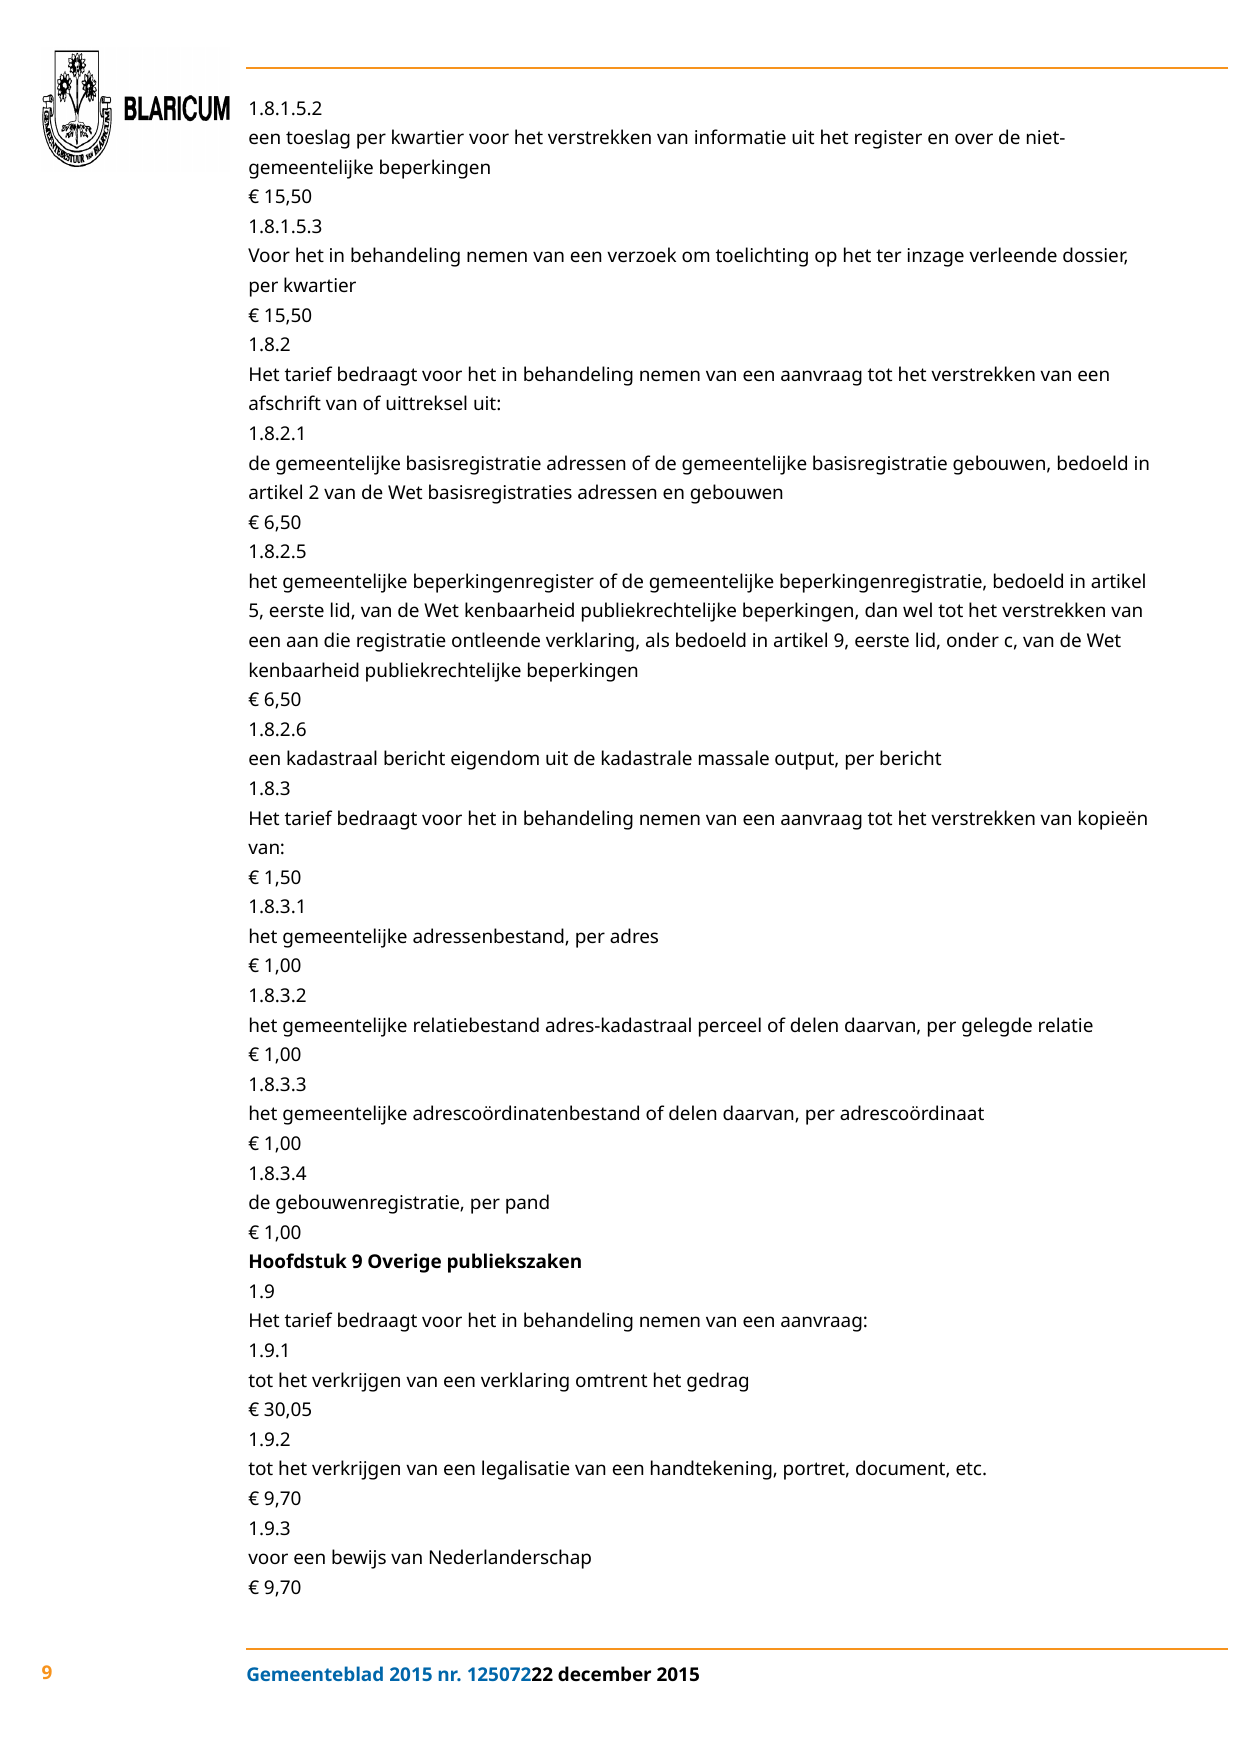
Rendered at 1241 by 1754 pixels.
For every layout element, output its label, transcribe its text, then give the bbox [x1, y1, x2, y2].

text € 15,50 [248, 183, 1152, 209]
text tot het verkrijgen van een verklaring omtrent het gedrag [248, 1367, 1152, 1393]
text het gemeentelijke adrescoördinatenbestand of delen daarvan, per adrescoördinaat [248, 1101, 1152, 1126]
text 1.8.3.4 [248, 1160, 1152, 1186]
text 1.8.3 [248, 775, 1152, 801]
text Het tarief bedraagt voor het in behandeling nemen van een aanvraag tot het verstrekken van kopieën van: [248, 805, 1152, 860]
text € 1,50 [248, 864, 1152, 890]
text € 15,50 [248, 302, 1152, 328]
text het gemeentelijke beperkingenregister of de gemeentelijke beperkingenregistratie, bedoeld in artikel 5, eerste lid, van de Wet kenbaarheid publiekrechtelijke beperkingen, dan wel tot het verstrekken van een aan die registratie ontleende verklaring, als bedoeld in artikel 9, eerste lid, onder c, van de Wet kenbaarheid publiekrechtelijke beperkingen [248, 568, 1152, 683]
text 1.8.3.2 [248, 982, 1152, 1008]
text 1.8.2 [248, 331, 1152, 357]
text € 1,00 [248, 1219, 1152, 1245]
text voor een bewijs van Nederlanderschap [248, 1544, 1152, 1570]
picture [41, 47, 231, 172]
text 1.8.3.3 [248, 1071, 1152, 1097]
text € 9,70 [248, 1485, 1152, 1511]
text € 30,05 [248, 1396, 1152, 1422]
text de gemeentelijke basisregistratie adressen of de gemeentelijke basisregistratie gebouwen, bedoeld in artikel 2 van de Wet basisregistraties adressen en gebouwen [248, 450, 1152, 505]
text 1.8.1.5.2 [248, 95, 1152, 121]
text € 9,70 [248, 1574, 1152, 1600]
text het gemeentelijke relatiebestand adres-kadastraal perceel of delen daarvan, per gelegde relatie [248, 1012, 1152, 1038]
text een toeslag per kwartier voor het verstrekken van informatie uit het register en over de niet-gemeentelijke beperkingen [248, 124, 1152, 180]
text € 1,00 [248, 953, 1152, 978]
text 1.9 [248, 1278, 1152, 1304]
text € 6,50 [248, 509, 1152, 535]
text 1.8.1.5.3 [248, 213, 1152, 239]
text 1.8.2.5 [248, 538, 1152, 564]
text de gebouwenregistratie, per pand [248, 1189, 1152, 1215]
text € 1,00 [248, 1041, 1152, 1067]
text 1.9.1 [248, 1337, 1152, 1363]
text € 1,00 [248, 1130, 1152, 1156]
text 1.8.2.1 [248, 420, 1152, 446]
text 1.9.3 [248, 1515, 1152, 1541]
text het gemeentelijke adressenbestand, per adres [248, 923, 1152, 949]
text Hoofdstuk 9 Overige publiekszaken [248, 1248, 1152, 1274]
text € 6,50 [248, 686, 1152, 712]
text 1.8.3.1 [248, 893, 1152, 919]
text Voor het in behandeling nemen van een verzoek om toelichting op het ter inzage verleende dossier, per kwartier [248, 243, 1152, 298]
text tot het verkrijgen van een legalisatie van een handtekening, portret, document, etc. [248, 1456, 1152, 1481]
text een kadastraal bericht eigendom uit de kadastrale massale output, per bericht [248, 746, 1152, 771]
text Het tarief bedraagt voor het in behandeling nemen van een aanvraag: [248, 1308, 1152, 1333]
text Het tarief bedraagt voor het in behandeling nemen van een aanvraag tot het verstrekken van een afschrift van of uittreksel uit: [248, 361, 1152, 416]
text 1.8.2.6 [248, 716, 1152, 742]
text 1.9.2 [248, 1426, 1152, 1452]
